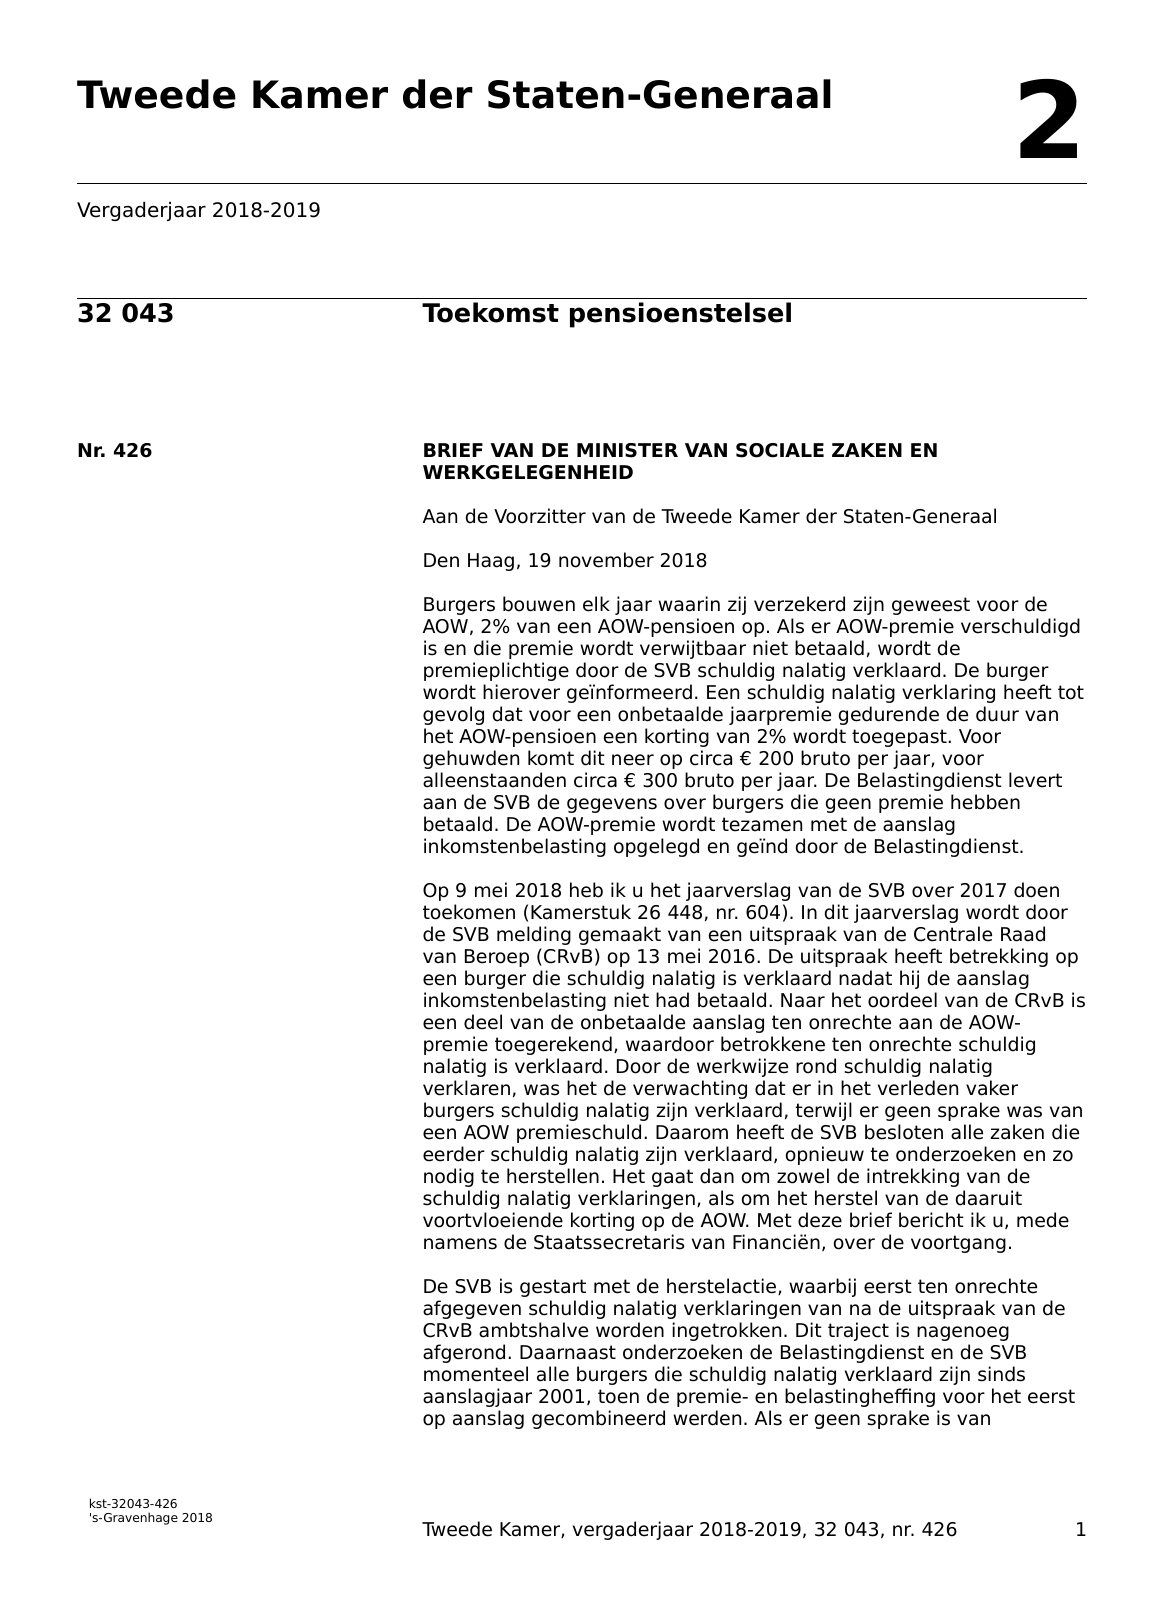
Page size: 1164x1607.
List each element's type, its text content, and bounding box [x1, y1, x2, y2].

text 's-Gravenhage 2018 [88, 1511, 323, 1525]
text De SVB is gestart met de herstelactie, waarbij eerst ten onrechte afgegeven schuldig nalatig verklaringen van na de uitspraak van de CRvB ambtshalve worden ingetrokken. Dit traject is nagenoeg afgerond. Daarnaast onderzoeken de Belastingdienst en de SVB momenteel alle burgers die schuldig nalatig verklaard zijn sinds aanslagjaar 2001, toen de premie- en belastingheffing voor het eerst op aanslag gecombineerd werden. Als er geen sprake is van [422, 1276, 1087, 1430]
text Burgers bouwen elk jaar waarin zij verzekerd zijn geweest voor de AOW, 2% van een AOW-pensioen op. Als er AOW-premie verschuldigd is en die premie wordt verwijtbaar niet betaald, wordt de premieplichtige door de SVB schuldig nalatig verklaard. De burger wordt hierover geïnformeerd. Een schuldig nalatig verklaring heeft tot gevolg dat voor een onbetaalde jaarpremie gedurende de duur van het AOW-pensioen een korting van 2% wordt toegepast. Voor gehuwden komt dit neer op circa € 200 bruto per jaar, voor alleenstaanden circa € 300 bruto per jaar. De Belastingdienst levert aan de SVB de gegevens over burgers die geen premie hebben betaald. De AOW-premie wordt tezamen met de aanslag inkomstenbelasting opgelegd en geïnd door de Belastingdienst. [422, 594, 1087, 858]
table_cell Vergaderjaar 2018-2019 [77, 184, 1087, 298]
subtitle 32 043 Toekomst pensioenstelsel [77, 299, 1087, 329]
text kst-32043-426 [88, 1497, 323, 1511]
table_header Tweede Kamer der Staten-Generaal [77, 59, 886, 183]
table_header 2 [886, 59, 1087, 183]
text Aan de Voorzitter van de Tweede Kamer der Staten-Generaal [422, 506, 1087, 528]
text Op 9 mei 2018 heb ik u het jaarverslag van de SVB over 2017 doen toekomen (Kamerstuk 26 448, nr. 604). In dit jaarverslag wordt door de SVB melding gemaakt van een uitspraak van de Centrale Raad van Beroep (CRvB) op 13 mei 2016. De uitspraak heeft betrekking op een burger die schuldig nalatig is verklaard nadat hij de aanslag inkomstenbelasting niet had betaald. Naar het oordeel van de CRvB is een deel van de onbetaalde aanslag ten onrechte aan de AOW-premie toegerekend, waardoor betrokkene ten onrechte schuldig nalatig is verklaard. Door de werkwijze rond schuldig nalatig verklaren, was het de verwachting dat er in het verleden vaker burgers schuldig nalatig zijn verklaard, terwijl er geen sprake was van een AOW premieschuld. Daarom heeft de SVB besloten alle zaken die eerder schuldig nalatig zijn verklaard, opnieuw te onderzoeken en zo nodig te herstellen. Het gaat dan om zowel de intrekking van de schuldig nalatig verklaringen, als om het herstel van de daaruit voortvloeiende korting op de AOW. Met deze brief bericht ik u, mede namens de Staatssecretaris van Financiën, over de voortgang. [422, 880, 1087, 1254]
subtitle Nr. 426 BRIEF VAN DE MINISTER VAN SOCIALE ZAKEN EN WERKGELEGENHEID [77, 440, 1087, 484]
text Den Haag, 19 november 2018 [422, 550, 1087, 572]
